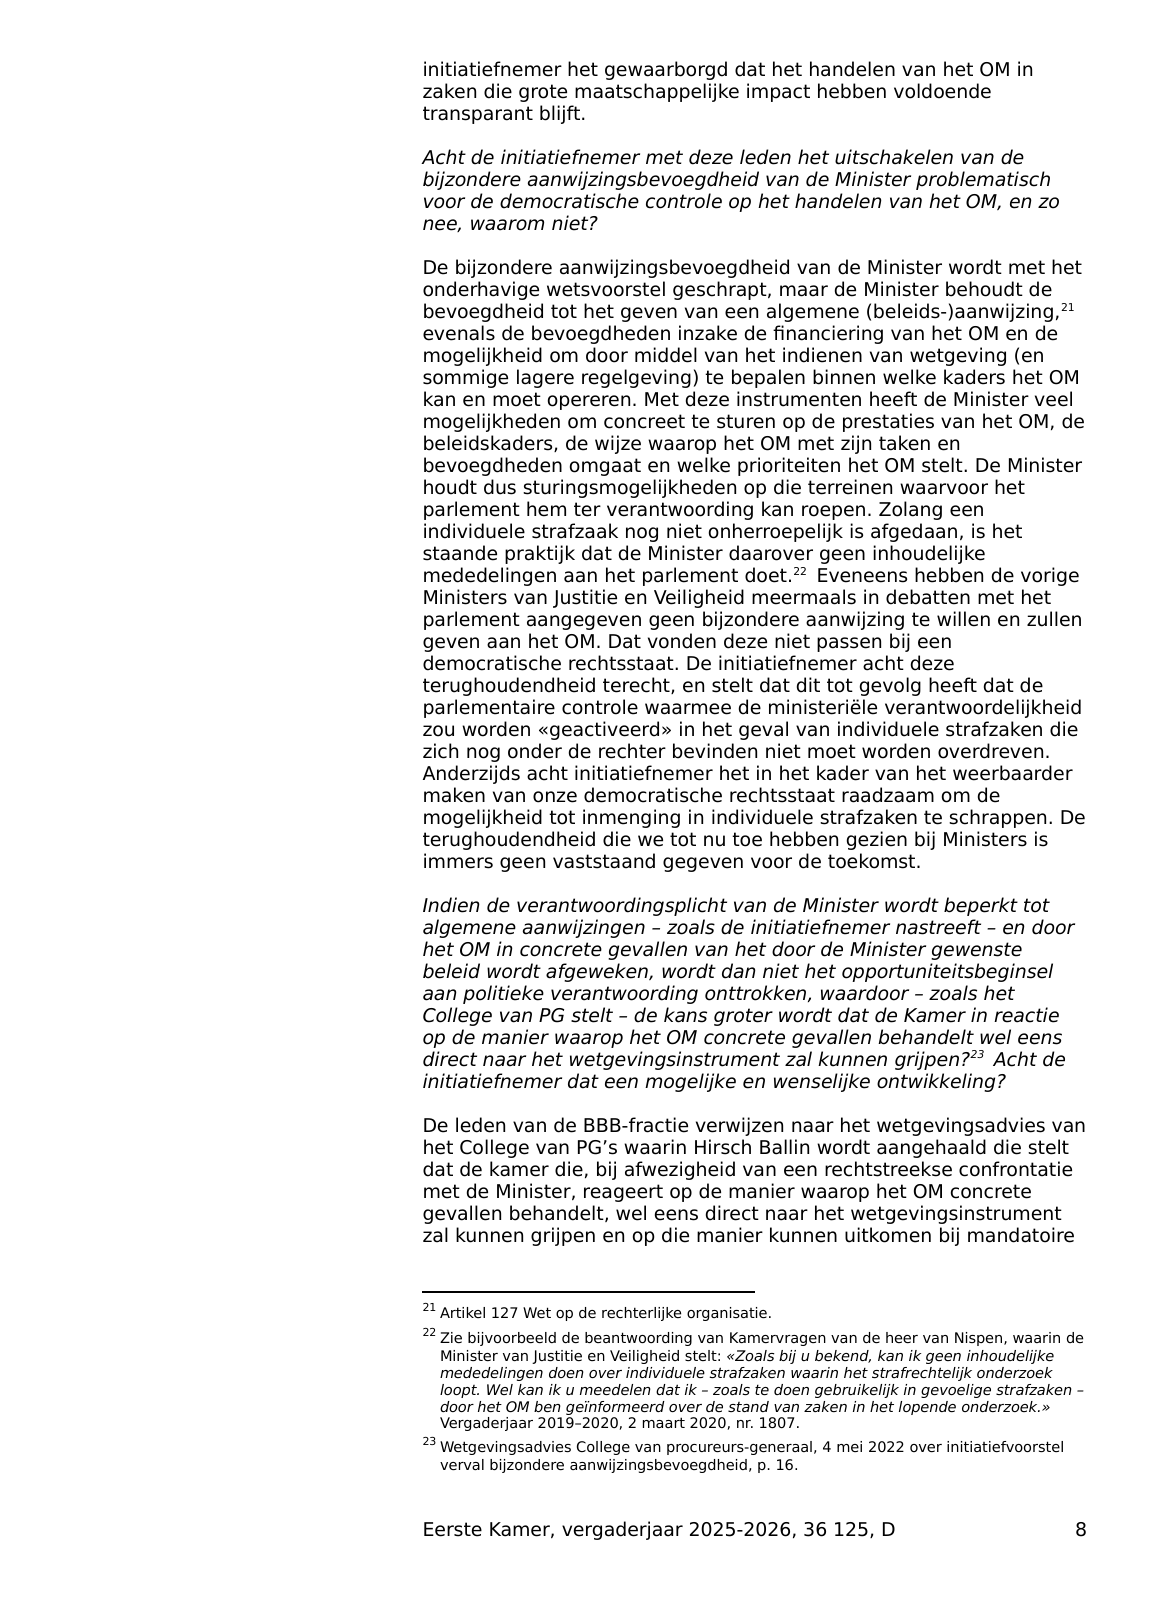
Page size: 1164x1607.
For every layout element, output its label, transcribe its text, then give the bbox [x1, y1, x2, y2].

text Acht de initiatiefnemer met deze leden het uitschakelen van de bijzondere aanwijzingsbevoegdheid van de Minister problematisch voor de democratische controle op het handelen van het OM, en zo nee, waarom niet? [422, 147, 1087, 235]
text initiatiefnemer het gewaarborgd dat het handelen van het OM in zaken die grote maatschappelijke impact hebben voldoende transparant blijft. [422, 59, 1087, 125]
text Artikel 127 Wet op de rechterlijke organisatie. [422, 1301, 1087, 1323]
text De bijzondere aanwijzingsbevoegdheid van de Minister wordt met het onderhavige wetsvoorstel geschrapt, maar de Minister behoudt de bevoegdheid tot het geven van een algemene (beleids-)aanwijzing, evenals de bevoegdheden inzake de financiering van het OM en de mogelijkheid om door middel van het indienen van wetgeving (en sommige lagere regelgeving) te bepalen binnen welke kaders het OM kan en moet opereren. Met deze instrumenten heeft de Minister veel mogelijkheden om concreet te sturen op de prestaties van het OM, de beleidskaders, de wijze waarop het OM met zijn taken en bevoegdheden omgaat en welke prioriteiten het OM stelt. De Minister houdt dus sturingsmogelijkheden op die terreinen waarvoor het parlement hem ter verantwoording kan roepen. Zolang een individuele strafzaak nog niet onherroepelijk is afgedaan, is het staande praktijk dat de Minister daarover geen inhoudelijke mededelingen aan het parlement doet. Eveneens hebben de vorige Ministers van Justitie en Veiligheid meermaals in debatten met het parlement aangegeven geen bijzondere aanwijzing te willen en zullen geven aan het OM. Dat vonden deze niet passen bij een democratische rechtsstaat. De initiatiefnemer acht deze terughoudendheid terecht, en stelt dat dit tot gevolg heeft dat de parlementaire controle waarmee de ministeriële verantwoordelijkheid zou worden «geactiveerd» in het geval van individuele strafzaken die zich nog onder de rechter bevinden niet moet worden overdreven. Anderzijds acht initiatiefnemer het in het kader van het weerbaarder maken van onze democratische rechtsstaat raadzaam om de mogelijkheid tot inmenging in individuele strafzaken te schrappen. De terughoudendheid die we tot nu toe hebben gezien bij Ministers is immers geen vaststaand gegeven voor de toekomst. [422, 257, 1087, 873]
text Zie bijvoorbeeld de beantwoording van Kamervragen van de heer van Nispen, waarin de Minister van Justitie en Veiligheid stelt: «Zoals bij u bekend, kan ik geen inhoudelijke mededelingen doen over individuele strafzaken waarin het strafrechtelijk onderzoek loopt. Wel kan ik u meedelen dat ik – zoals te doen gebruikelijk in gevoelige strafzaken – door het OM ben geïnformeerd over de stand van zaken in het lopende onderzoek.» Vergaderjaar 2019–2020, 2 maart 2020, nr. 1807. [422, 1326, 1087, 1432]
text Wetgevingsadvies College van procureurs-generaal, 4 mei 2022 over initiatiefvoorstel verval bijzondere aanwijzingsbevoegdheid, p. 16. [422, 1435, 1087, 1474]
text Indien de verantwoordingsplicht van de Minister wordt beperkt tot algemene aanwijzingen – zoals de initiatiefnemer nastreeft – en door het OM in concrete gevallen van het door de Minister gewenste beleid wordt afgeweken, wordt dan niet het opportuniteitsbeginsel aan politieke verantwoording onttrokken, waardoor – zoals het College van PG stelt – de kans groter wordt dat de Kamer in reactie op de manier waarop het OM concrete gevallen behandelt wel eens direct naar het wetgevingsinstrument zal kunnen grijpen? Acht de initiatiefnemer dat een mogelijke en wenselijke ontwikkeling? [422, 895, 1087, 1093]
text De leden van de BBB-fractie verwijzen naar het wetgevingsadvies van het College van PG’s waarin Hirsch Ballin wordt aangehaald die stelt dat de kamer die, bij afwezigheid van een rechtstreekse confrontatie met de Minister, reageert op de manier waarop het OM concrete gevallen behandelt, wel eens direct naar het wetgevingsinstrument zal kunnen grijpen en op die manier kunnen uitkomen bij mandatoire [422, 1115, 1087, 1247]
